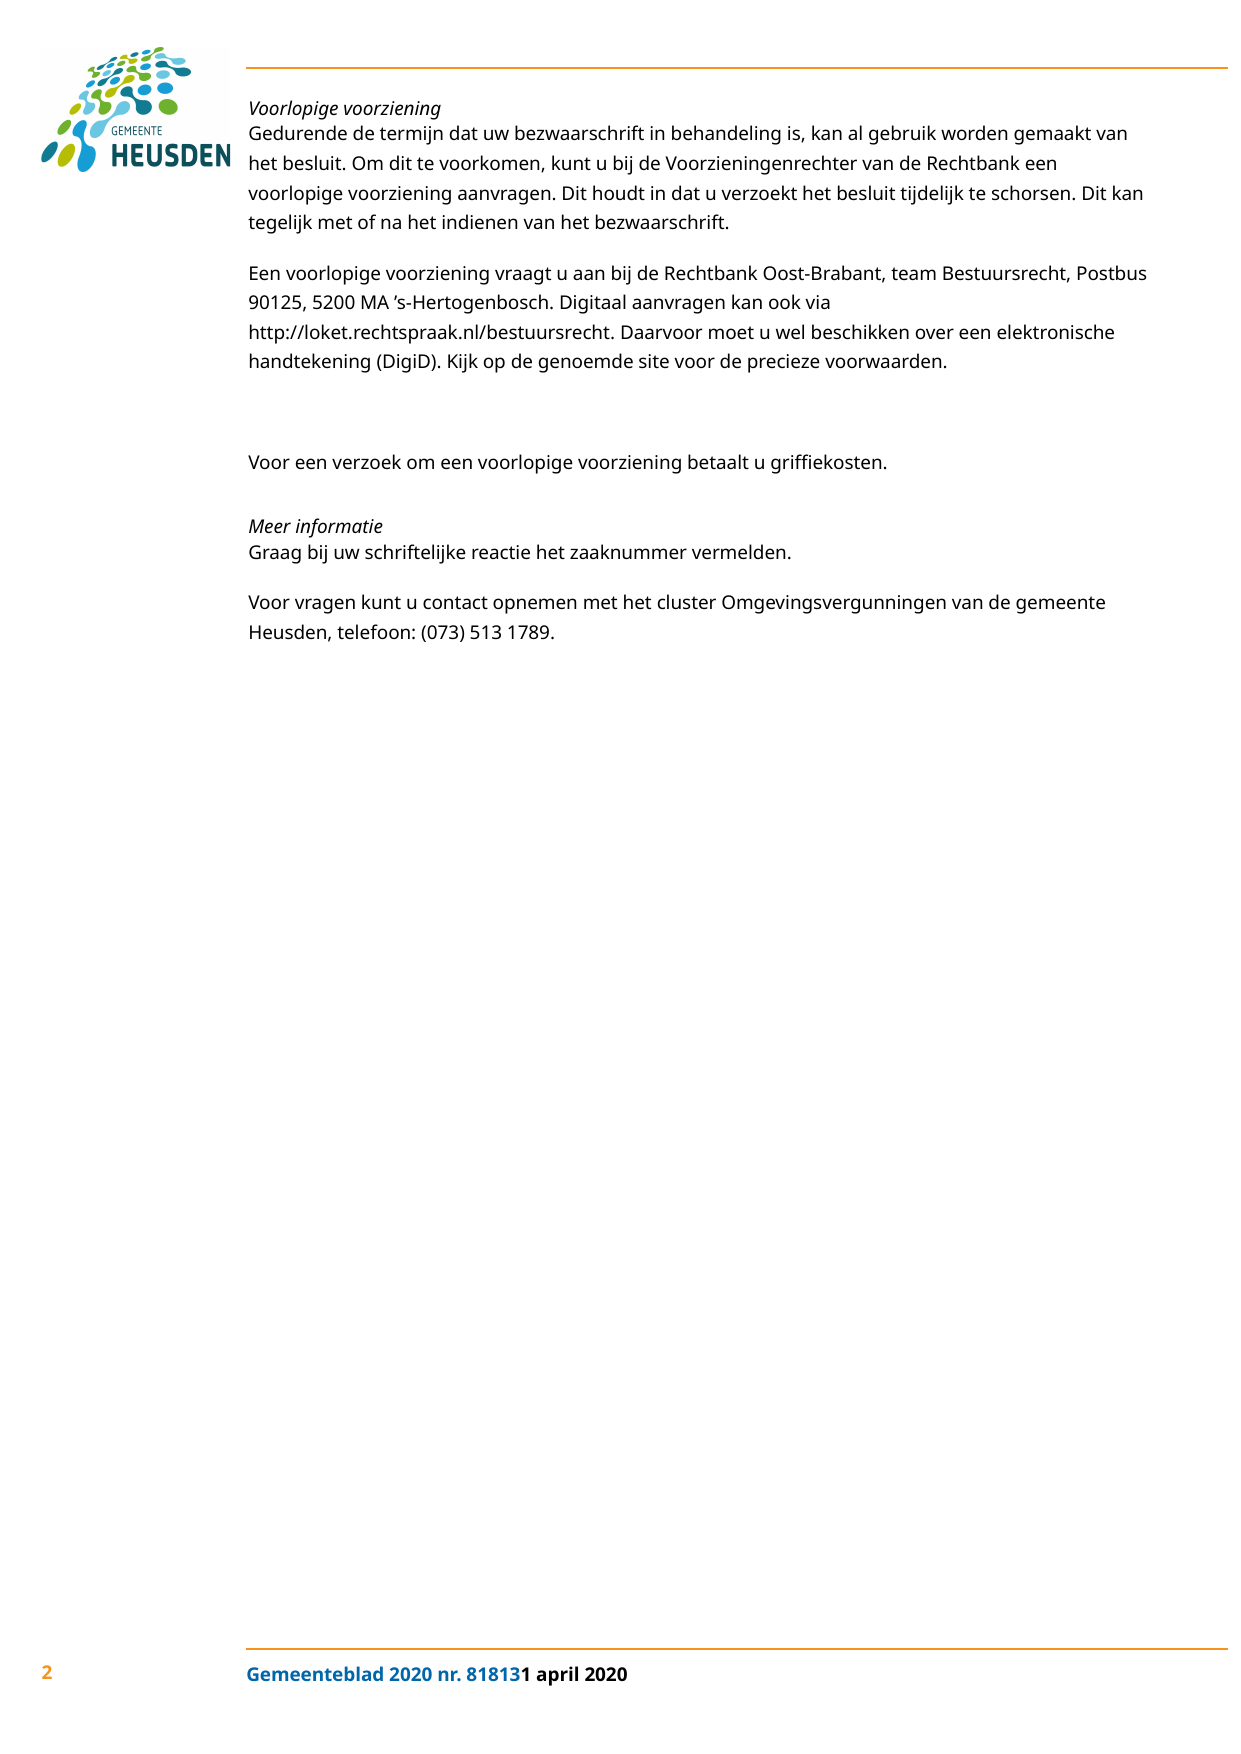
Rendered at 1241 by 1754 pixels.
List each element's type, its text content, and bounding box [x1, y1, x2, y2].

text Voorlopige voorziening [248, 95, 1152, 121]
text Graag bij uw schriftelijke reactie het zaaknummer vermelden. [248, 539, 1152, 565]
text Meer informatie [248, 513, 1152, 539]
picture [41, 47, 231, 172]
text Gedurende de termijn dat uw bezwaarschrift in behandeling is, kan al gebruik worden gemaakt van het besluit. Om dit te voorkomen, kunt u bij de Voorzieningenrechter van de Rechtbank een voorlopige voorziening aanvragen. Dit houdt in dat u verzoekt het besluit tijdelijk te schorsen. Dit kan tegelijk met of na het indienen van het bezwaarschrift. [248, 121, 1152, 235]
text Voor vragen kunt u contact opnemen met het cluster Omgevingsvergunningen van de gemeente Heusden, telefoon: (073) 513 1789. [248, 589, 1152, 645]
text Een voorlopige voorziening vraagt u aan bij de Rechtbank Oost-Brabant, team Bestuursrecht, Postbus 90125, 5200 MA ’s-Hertogenbosch. Digitaal aanvragen kan ook via http://loket.rechtspraak.nl/bestuursrecht. Daarvoor moet u wel beschikken over een elektronische handtekening (DigiD). Kijk op de genoemde site voor de precieze voorwaarden. [248, 260, 1152, 374]
text Voor een verzoek om een voorlopige voorziening betaalt u griffiekosten. [248, 449, 1152, 475]
